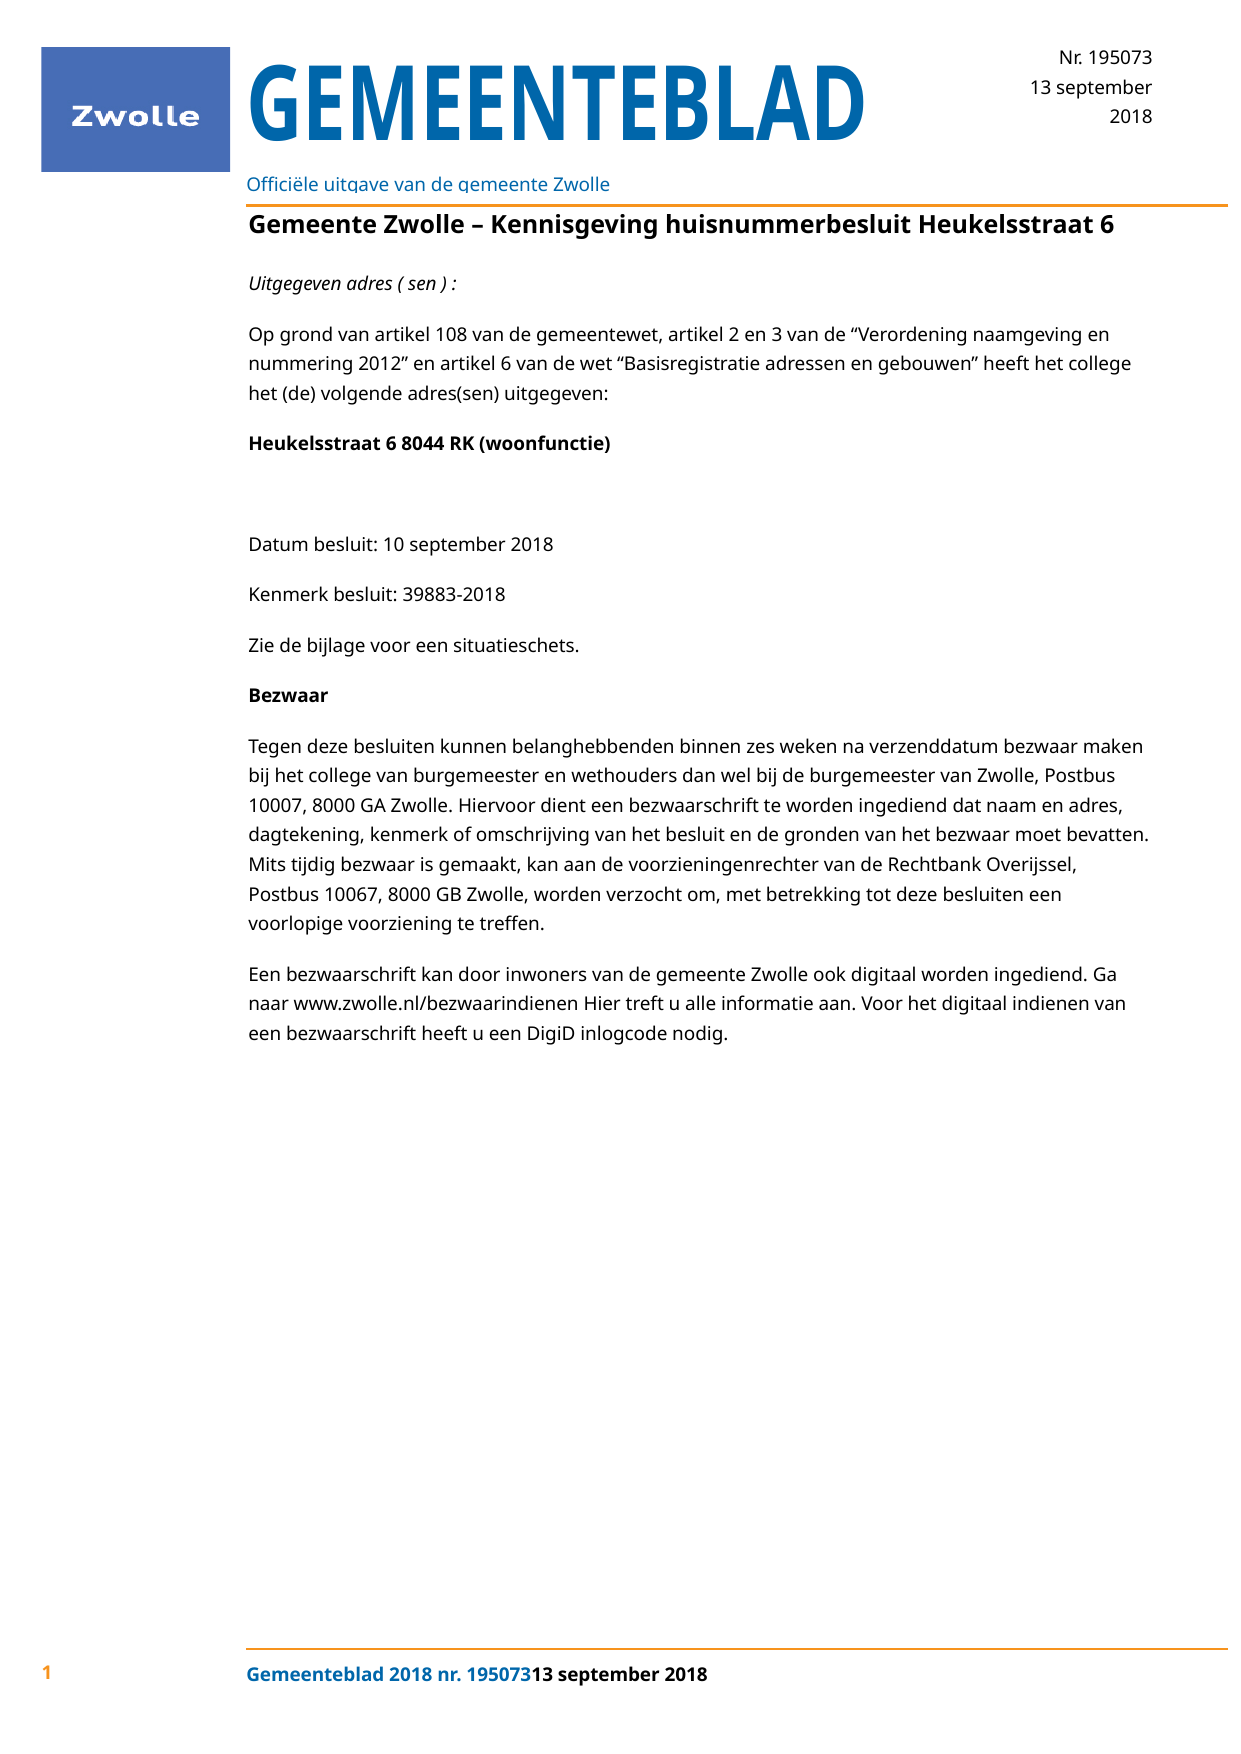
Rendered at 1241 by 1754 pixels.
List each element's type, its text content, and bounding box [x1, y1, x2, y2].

picture [41, 47, 231, 172]
text Gemeente Zwolle – Kennisgeving huisnummerbesluit Heukelsstraat 6 [248, 207, 1152, 241]
text Een bezwaarschrift kan door inwoners van de gemeente Zwolle ook digitaal worden ingediend. Ga naar www.zwolle.nl/bezwaarindienen Hier treft u alle informatie aan. Voor het digitaal indienen van een bezwaarschrift heeft u een DigiD inlogcode nodig. [248, 961, 1152, 1046]
text Zie de bijlage voor een situatieschets. [248, 632, 1152, 658]
text Uitgegeven adres ( sen ) : [248, 270, 1152, 296]
text Datum besluit: 10 september 2018 [248, 531, 1152, 557]
text Kenmerk besluit: 39883-2018 [248, 582, 1152, 607]
text Op grond van artikel 108 van de gemeentewet, artikel 2 en 3 van de “Verordening naamgeving en nummering 2012” en artikel 6 van de wet “Basisregistratie adressen en gebouwen” heeft het college het (de) volgende adres(sen) uitgegeven: [248, 321, 1152, 406]
text Tegen deze besluiten kunnen belanghebbenden binnen zes weken na verzenddatum bezwaar maken bij het college van burgemeester en wethouders dan wel bij de burgemeester van Zwolle, Postbus 10007, 8000 GA Zwolle. Hiervoor dient een bezwaarschrift te worden ingediend dat naam en adres, dagtekening, kenmerk of omschrijving van het besluit en de gronden van het bezwaar moet bevatten. Mits tijdig bezwaar is gemaakt, kan aan de voorzieningenrechter van de Rechtbank Overijssel, Postbus 10067, 8000 GB Zwolle, worden verzocht om, met betrekking tot deze besluiten een voorlopige voorziening te treffen. [248, 733, 1152, 936]
text Heukelsstraat 6 8044 RK (woonfunctie) [248, 430, 1152, 456]
text Bezwaar [248, 682, 1152, 708]
